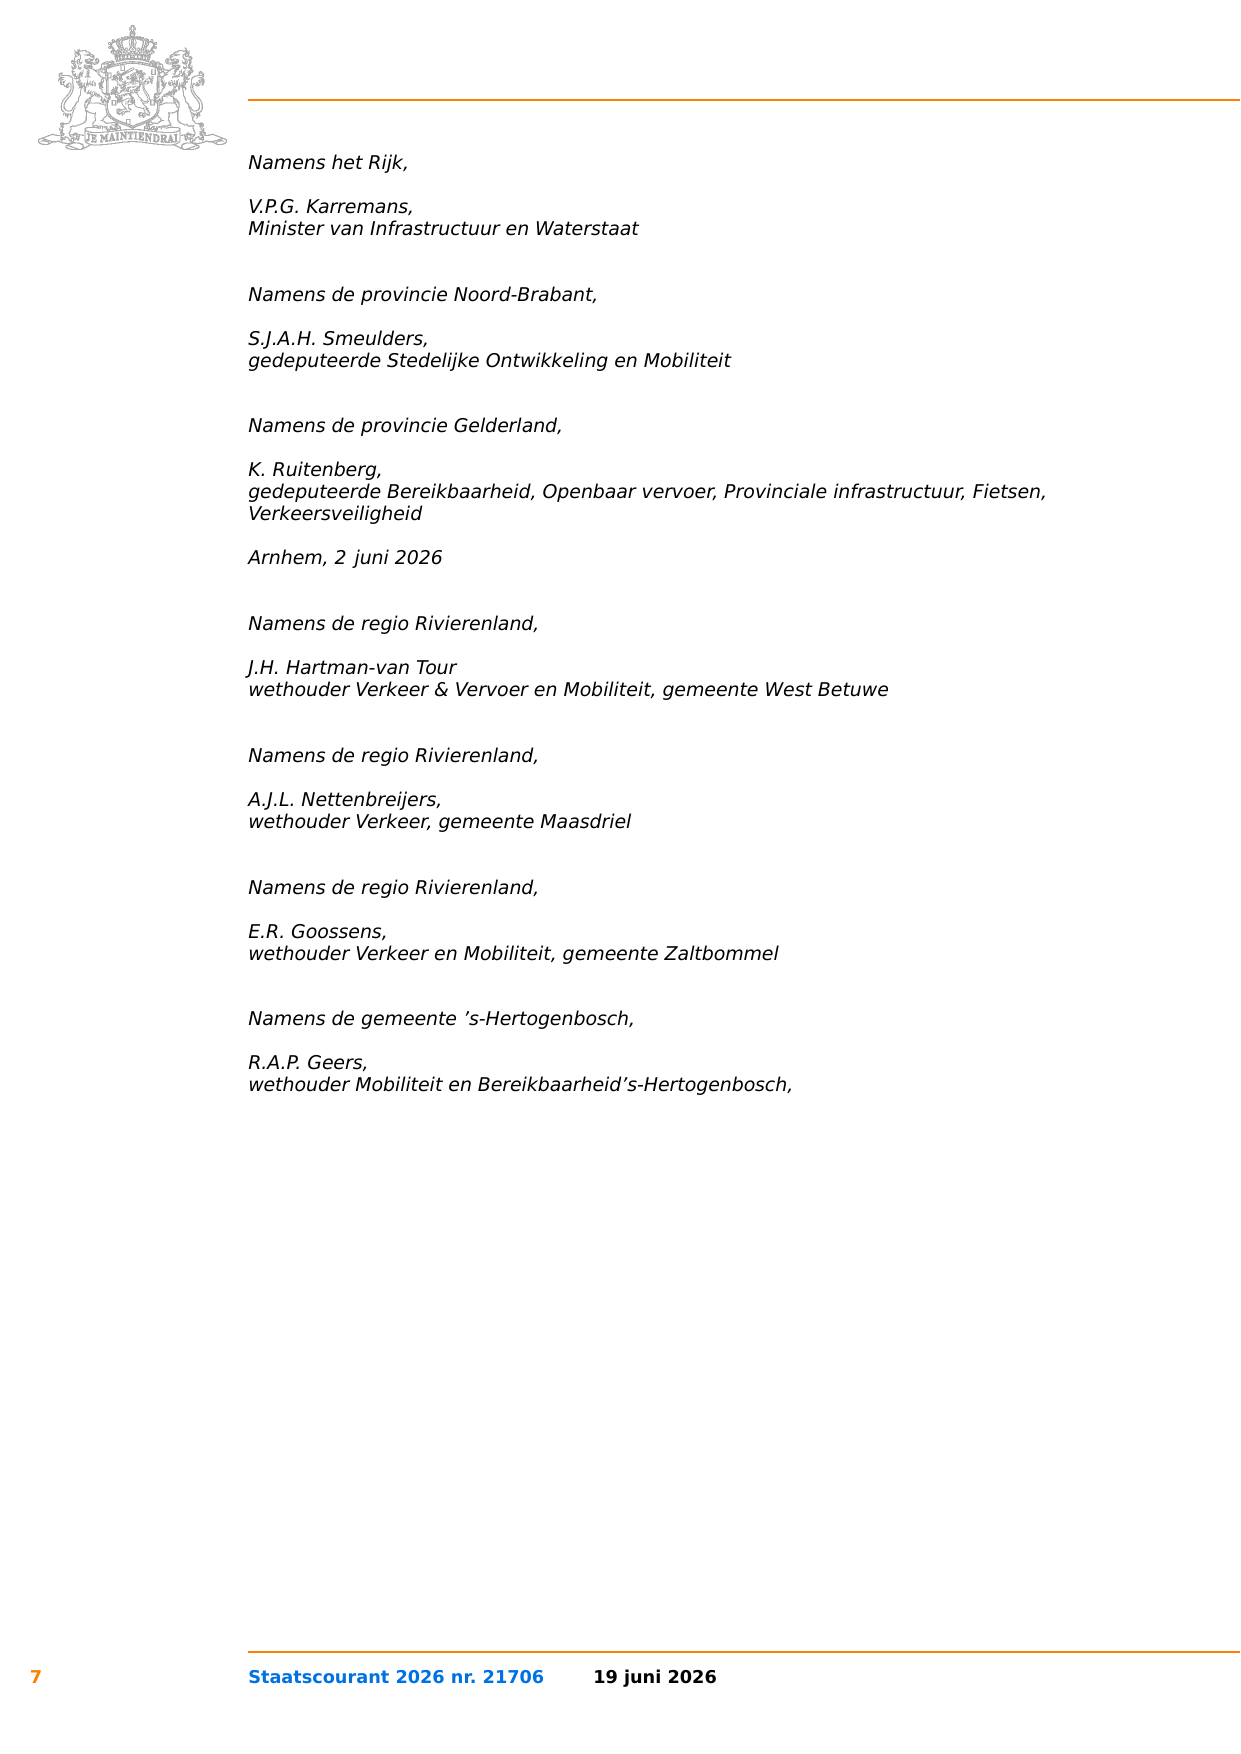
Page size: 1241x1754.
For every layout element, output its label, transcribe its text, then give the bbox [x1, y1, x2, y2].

picture [38, 25, 227, 150]
text Namens het Rijk, V.P.G. Karremans, Minister van Infrastructuur en Waterstaat [248, 130, 1163, 240]
text Namens de gemeente ’s-Hertogenbosch, R.A.P. Geers, wethouder Mobiliteit en Bereikbaarheid’s-Hertogenbosch, [248, 986, 1163, 1096]
text Namens de regio Rivierenland, A.J.L. Nettenbreijers, wethouder Verkeer, gemeente Maasdriel [248, 723, 1163, 833]
text Arnhem, 2 juni 2026 [248, 547, 1163, 569]
text Namens de provincie Gelderland, K. Ruitenberg, gedeputeerde Bereikbaarheid, Openbaar vervoer, Provinciale infrastructuur, Fietsen, Verkeersveiligheid [248, 393, 1163, 525]
text Namens de provincie Noord-Brabant, S.J.A.H. Smeulders, gedeputeerde Stedelijke Ontwikkeling en Mobiliteit [248, 262, 1163, 372]
text Namens de regio Rivierenland, E.R. Goossens, wethouder Verkeer en Mobiliteit, gemeente Zaltbommel [248, 854, 1163, 964]
text Namens de regio Rivierenland, J.H. Hartman-van Tour wethouder Verkeer & Vervoer en Mobiliteit, gemeente West Betuwe [248, 591, 1163, 701]
